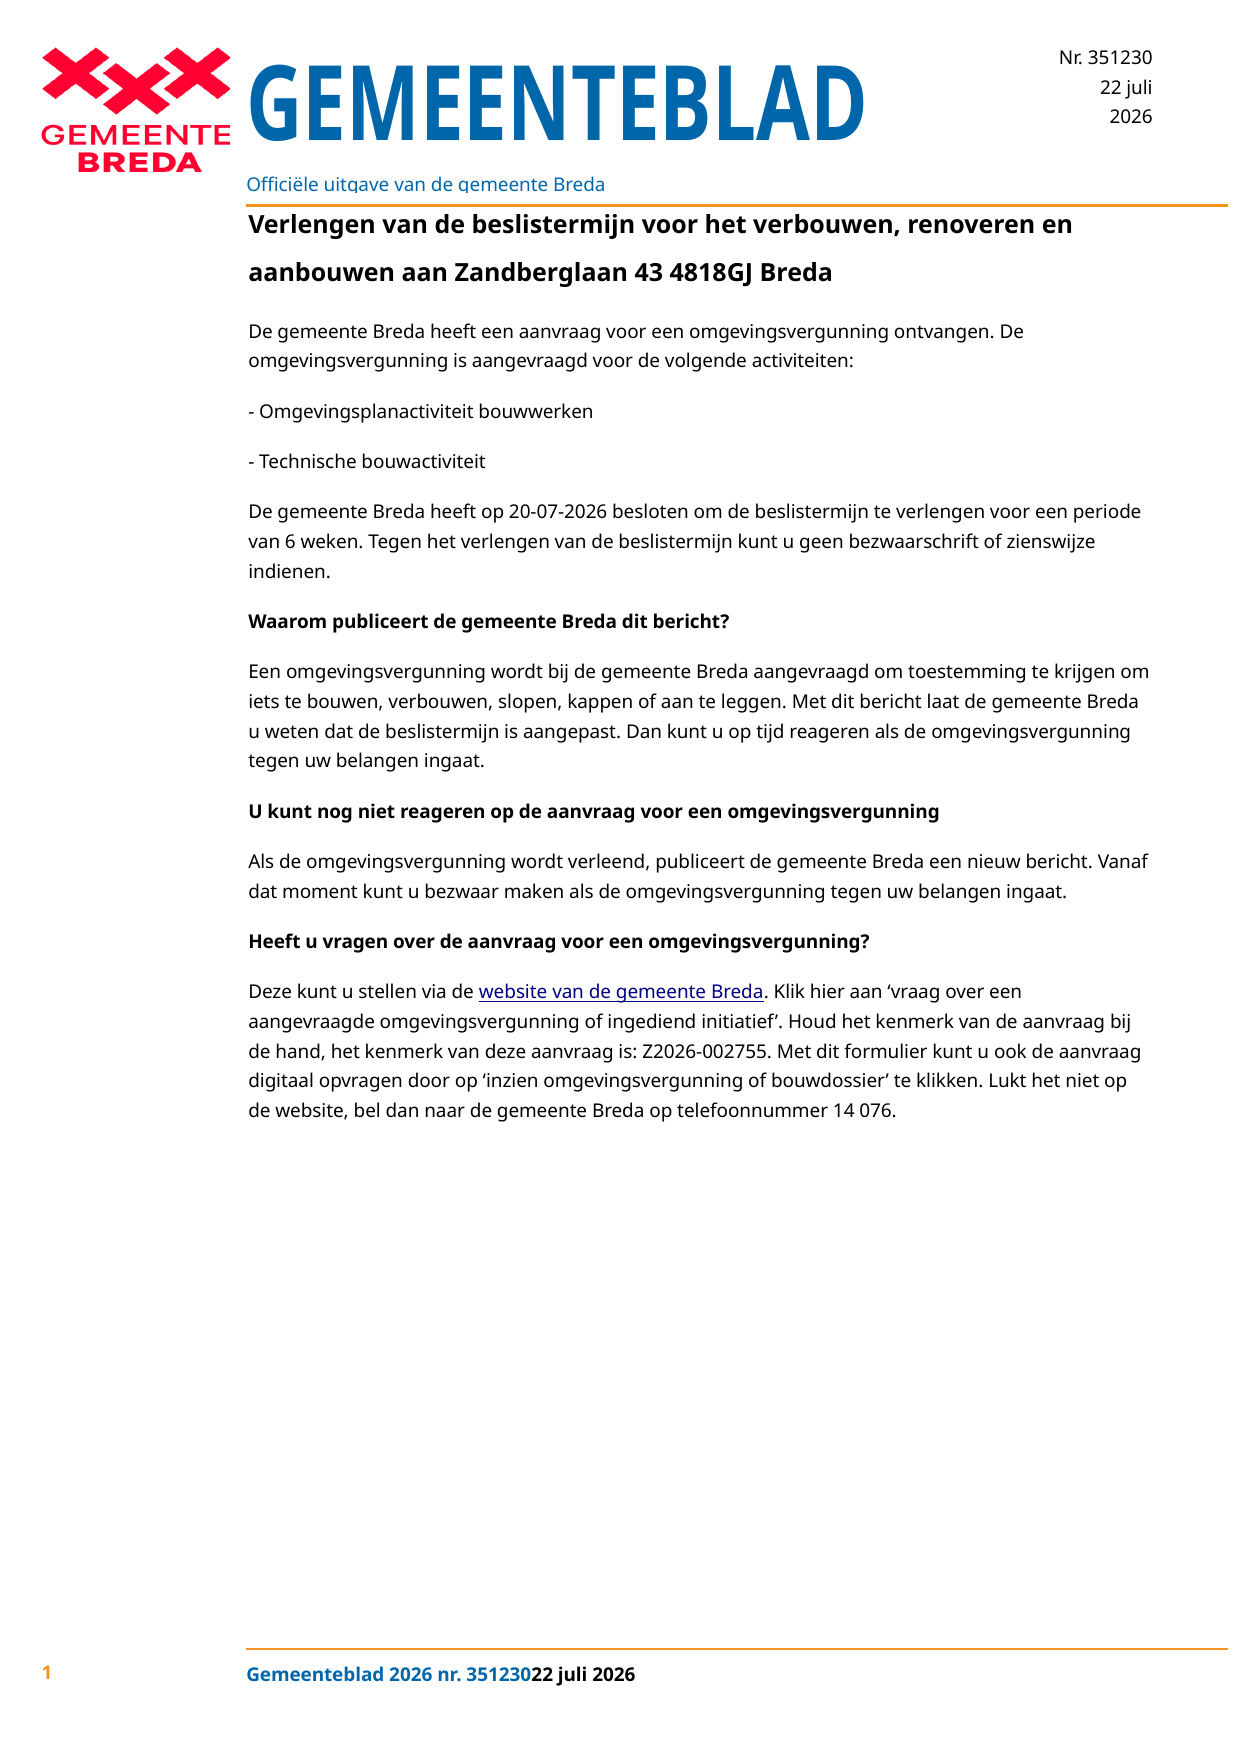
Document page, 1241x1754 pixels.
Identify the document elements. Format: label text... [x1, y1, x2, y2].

text - Omgevingsplanactiviteit bouwwerken [248, 398, 1152, 424]
picture [41, 47, 231, 172]
text De gemeente Breda heeft op 20-07-2026 besloten om de beslistermijn te verlengen voor een periode van 6 weken. Tegen het verlengen van de beslistermijn kunt u geen bezwaarschrift of zienswijze indienen. [248, 499, 1152, 584]
text - Technische bouwactiviteit [248, 448, 1152, 474]
text Waarom publiceert de gemeente Breda dit bericht? [248, 608, 1152, 634]
text De gemeente Breda heeft een aanvraag voor een omgevingsvergunning ontvangen. De omgevingsvergunning is aangevraagd voor de volgende activiteiten: [248, 318, 1152, 373]
text Heeft u vragen over de aanvraag voor een omgevingsvergunning? [248, 928, 1152, 954]
text Verlengen van de beslistermijn voor het verbouwen, renoveren en aanbouwen aan Zandberglaan 43 4818GJ Breda [248, 207, 1152, 288]
text U kunt nog niet reageren op de aanvraag voor een omgevingsvergunning [248, 798, 1152, 824]
text Deze kunt u stellen via de website van de gemeente Breda. Klik hier aan ‘vraag over een aangevraagde omgevingsvergunning of ingediend initiatief’. Houd het kenmerk van de aanvraag bij de hand, het kenmerk van deze aanvraag is: Z2026-002755. Met dit formulier kunt u ook de aanvraag digitaal opvragen door op ‘inzien omgevingsvergunning of bouwdossier’ te klikken. Lukt het niet op de website, bel dan naar de gemeente Breda op telefoonnummer 14 076. [248, 979, 1152, 1123]
text Als de omgevingsvergunning wordt verleend, publiceert de gemeente Breda een nieuw bericht. Vanaf dat moment kunt u bezwaar maken als de omgevingsvergunning tegen uw belangen ingaat. [248, 848, 1152, 904]
text Een omgevingsvergunning wordt bij de gemeente Breda aangevraagd om toestemming te krijgen om iets te bouwen, verbouwen, slopen, kappen of aan te leggen. Met dit bericht laat de gemeente Breda u weten dat de beslistermijn is aangepast. Dan kunt u op tijd reageren als de omgevingsvergunning tegen uw belangen ingaat. [248, 659, 1152, 773]
